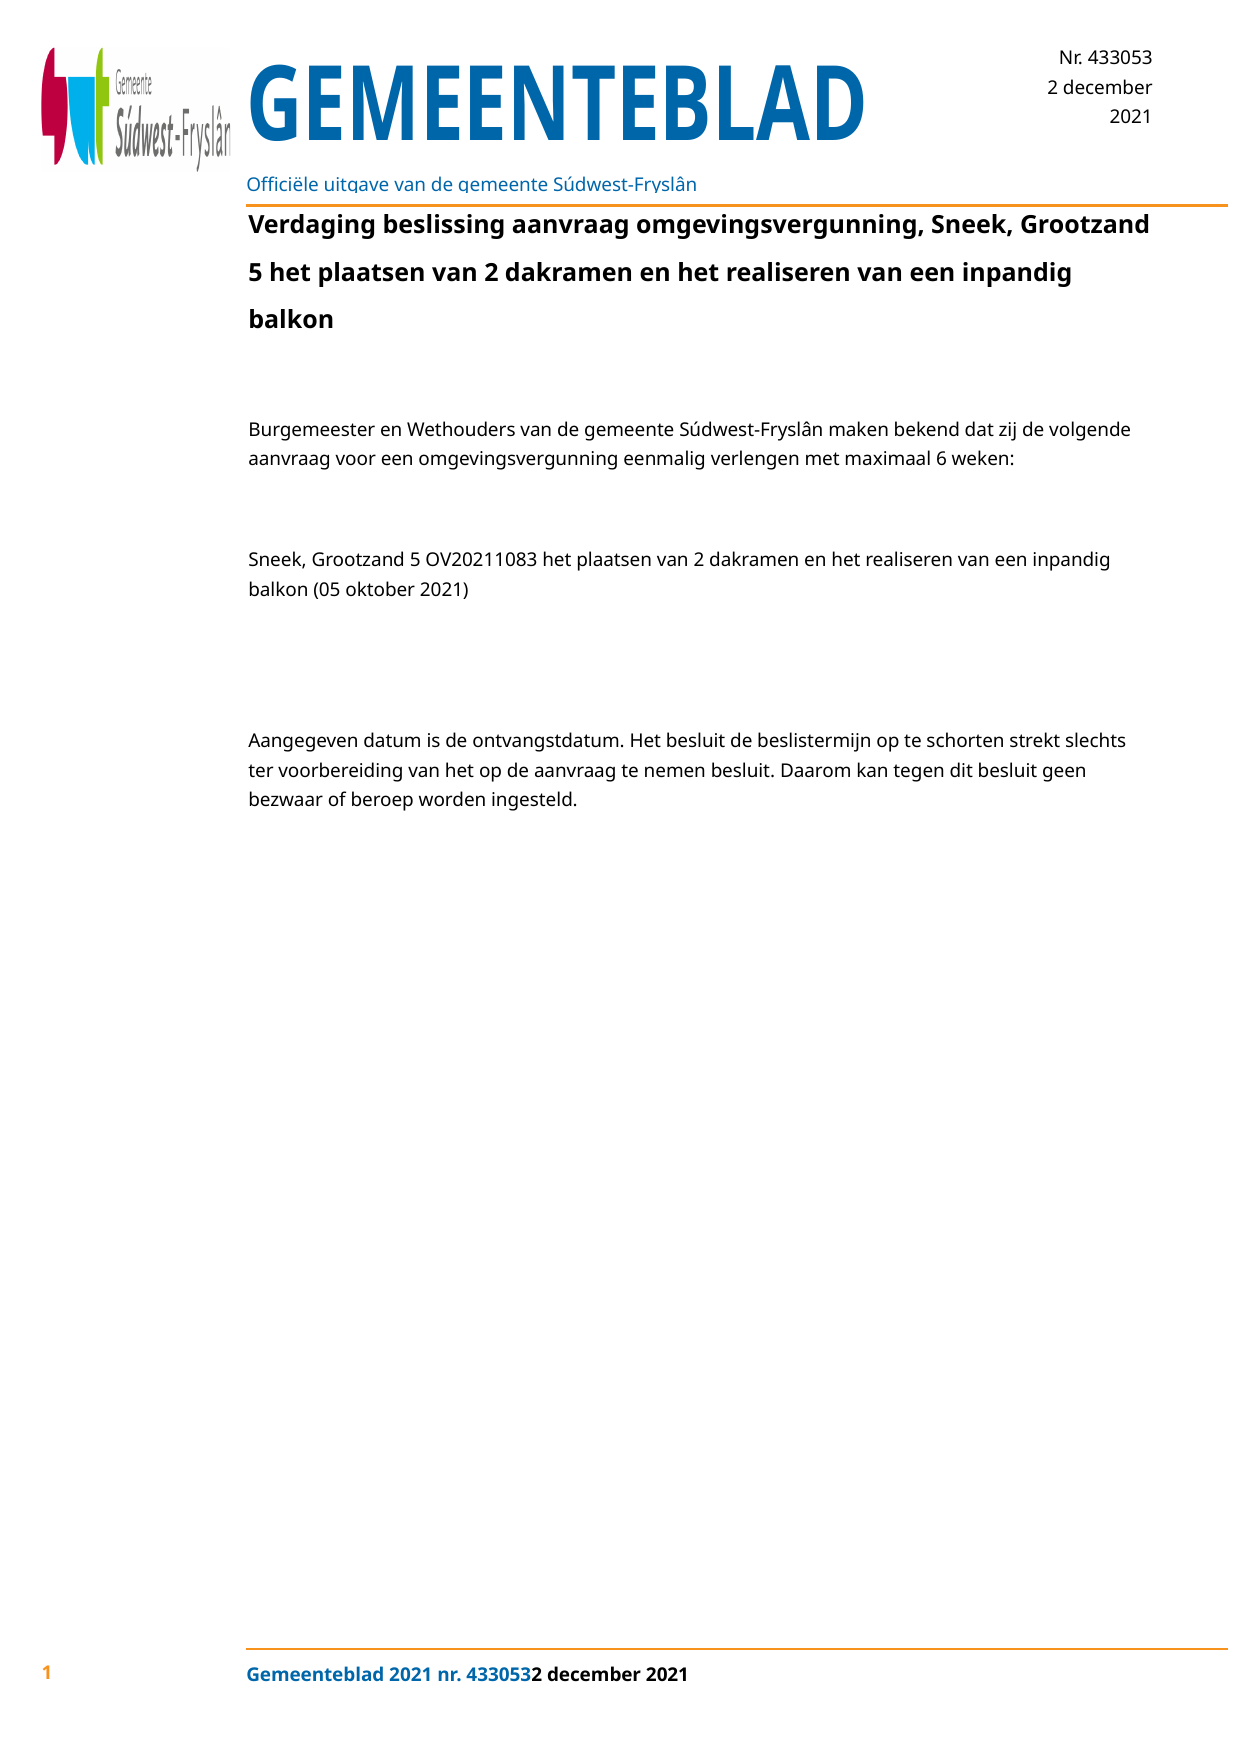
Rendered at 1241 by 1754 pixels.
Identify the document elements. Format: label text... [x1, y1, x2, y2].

text Burgemeester en Wethouders van de gemeente Súdwest-Fryslân maken bekend dat zij de volgende aanvraag voor een omgevingsvergunning eenmalig verlengen met maximaal 6 weken: [248, 416, 1152, 471]
picture [41, 47, 231, 172]
text Aangegeven datum is de ontvangstdatum. Het besluit de beslistermijn op te schorten strekt slechts ter voorbereiding van het op de aanvraag te nemen besluit. Daarom kan tegen dit besluit geen bezwaar of beroep worden ingesteld. [248, 727, 1152, 812]
text Verdaging beslissing aanvraag omgevingsvergunning, Sneek, Grootzand 5 het plaatsen van 2 dakramen en het realiseren van een inpandig balkon [248, 207, 1152, 336]
text Sneek, Grootzand 5 OV20211083 het plaatsen van 2 dakramen en het realiseren van een inpandig balkon (05 oktober 2021) [248, 546, 1152, 602]
